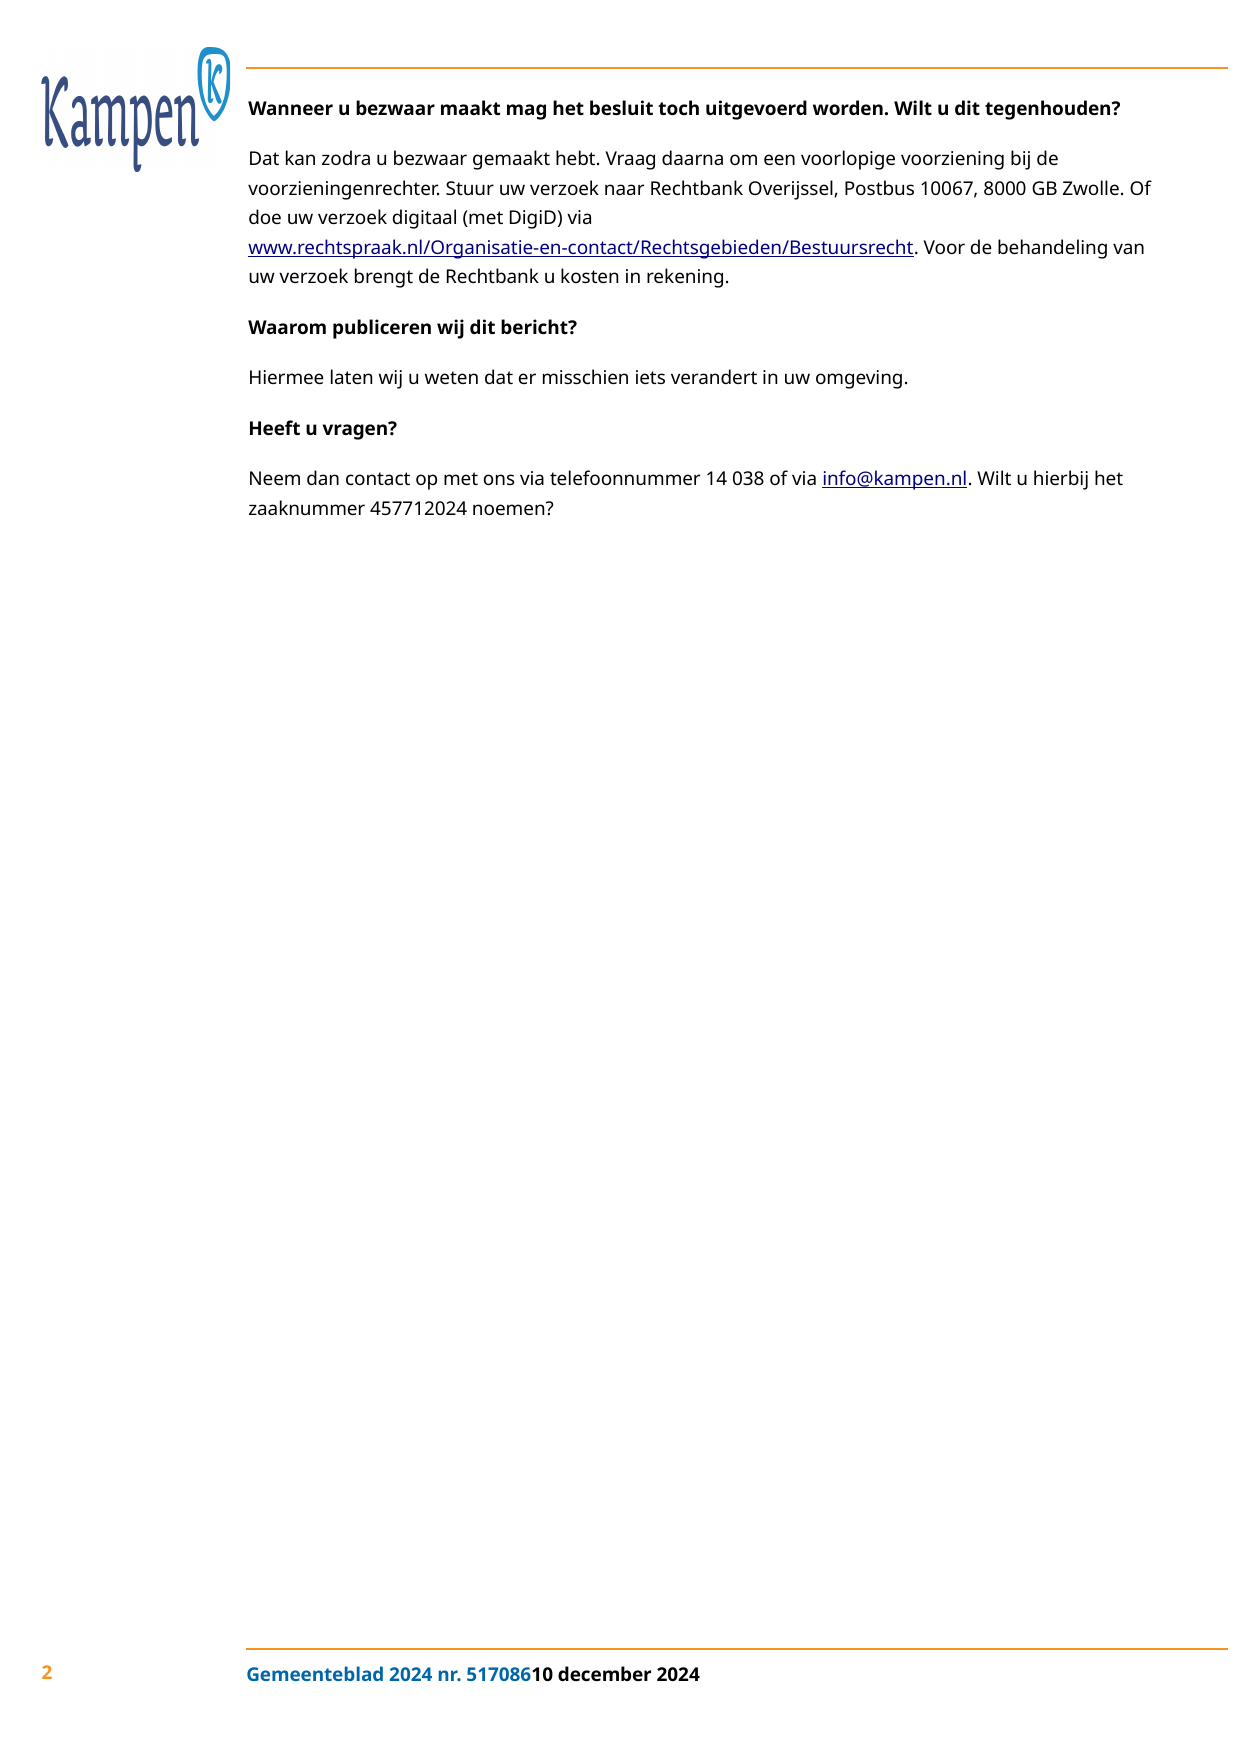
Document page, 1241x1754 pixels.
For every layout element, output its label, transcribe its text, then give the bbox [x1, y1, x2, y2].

picture [41, 47, 231, 172]
text Hiermee laten wij u weten dat er misschien iets verandert in uw omgeving. [248, 364, 1152, 390]
text Waarom publiceren wij dit bericht? [248, 314, 1152, 340]
text Dat kan zodra u bezwaar gemaakt hebt. Vraag daarna om een voorlopige voorziening bij de voorzieningenrechter. Stuur uw verzoek naar Rechtbank Overijssel, Postbus 10067, 8000 GB Zwolle. Of doe uw verzoek digitaal (met DigiD) via www.rechtspraak.nl/Organisatie-en-contact/Rechtsgebieden/Bestuursrecht. Voor de behandeling van uw verzoek brengt de Rechtbank u kosten in rekening. [248, 145, 1152, 289]
text Wanneer u bezwaar maakt mag het besluit toch uitgevoerd worden. Wilt u dit tegenhouden? [248, 95, 1152, 121]
text Neem dan contact op met ons via telefoonnummer 14 038 of via info@kampen.nl. Wilt u hierbij het zaaknummer 457712024 noemen? [248, 465, 1152, 521]
text Heeft u vragen? [248, 415, 1152, 441]
